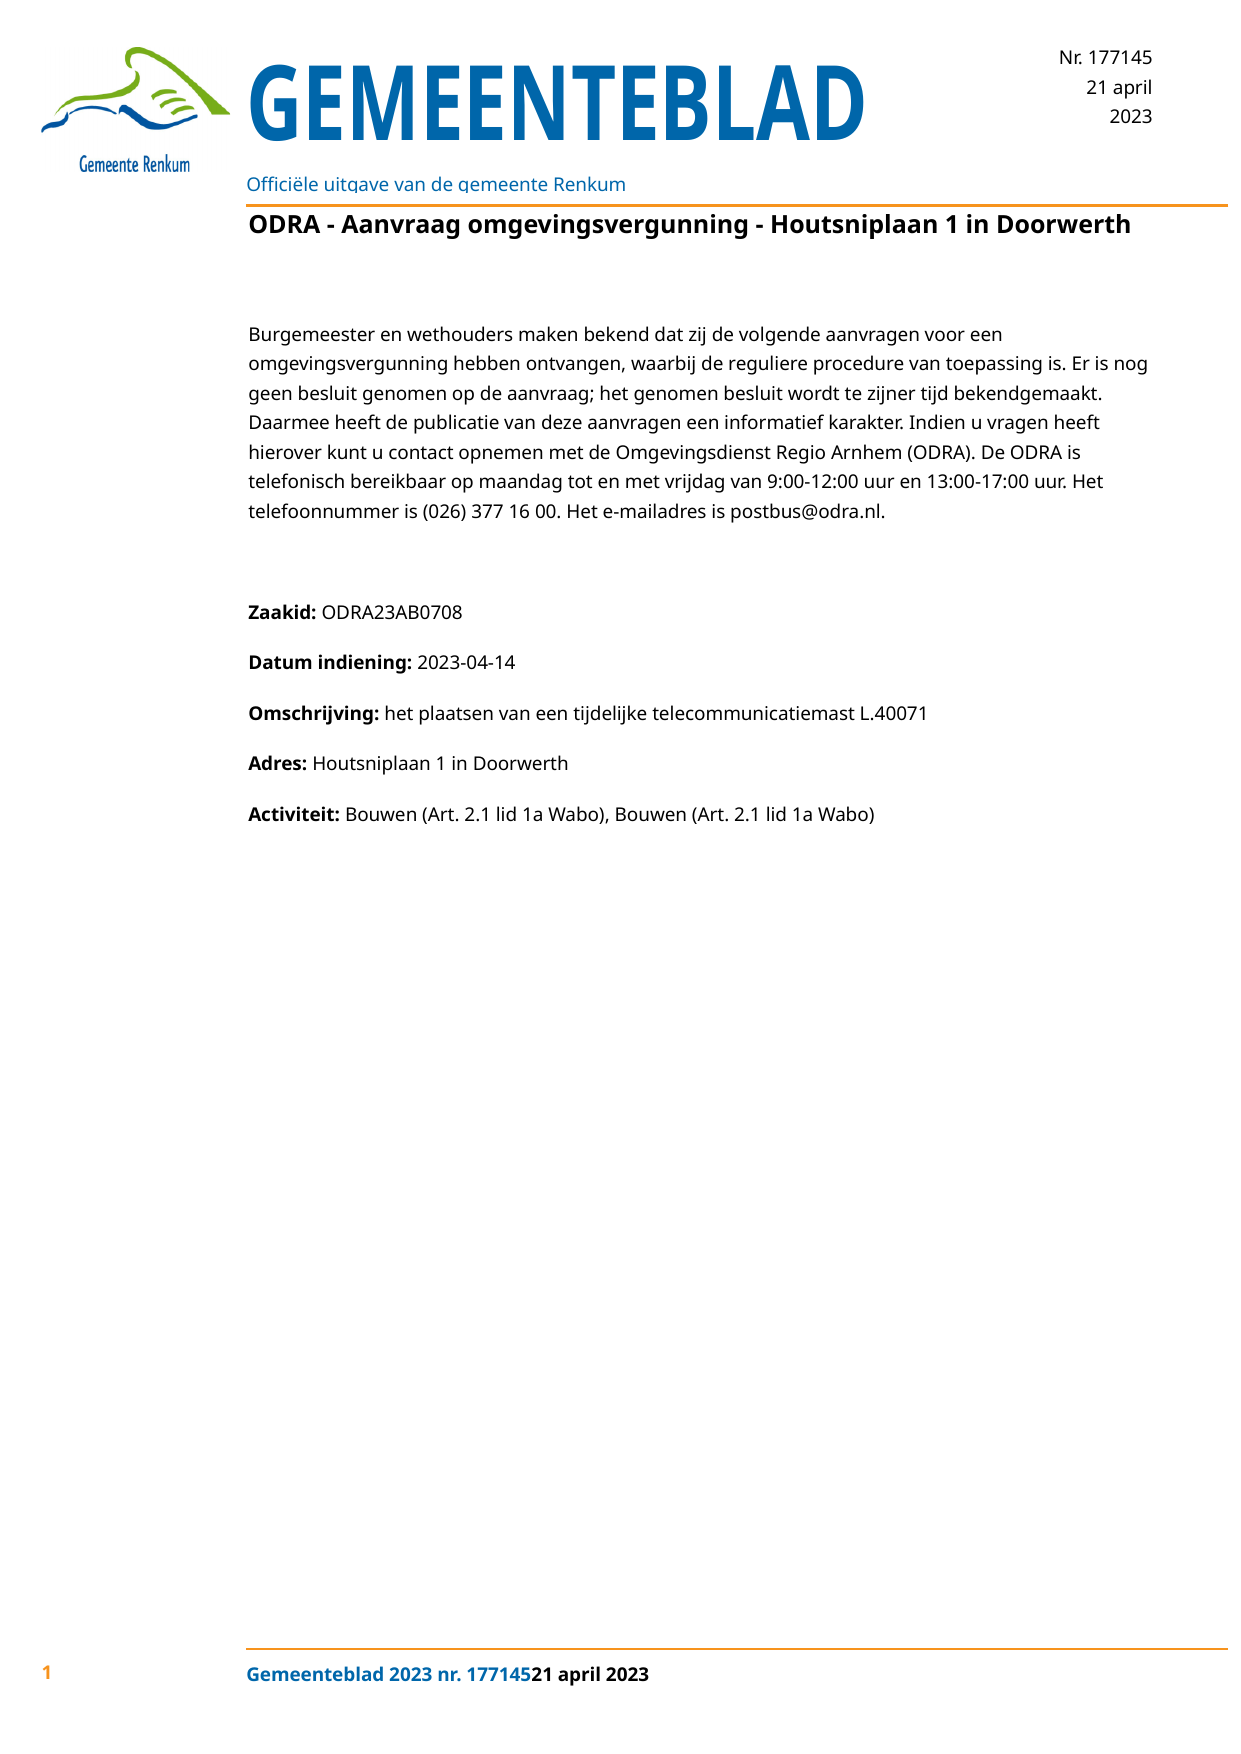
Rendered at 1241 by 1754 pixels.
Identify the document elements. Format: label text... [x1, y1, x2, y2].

text Datum indiening: 2023-04-14 [248, 649, 1152, 675]
text Burgemeester en wethouders maken bekend dat zij de volgende aanvragen voor een omgevingsvergunning hebben ontvangen, waarbij de reguliere procedure van toepassing is. Er is nog geen besluit genomen op de aanvraag; het genomen besluit wordt te zijner tijd bekendgemaakt. Daarmee heeft de publicatie van deze aanvragen een informatief karakter. Indien u vragen heeft hierover kunt u contact opnemen met de Omgevingsdienst Regio Arnhem (ODRA). De ODRA is telefonisch bereikbaar op maandag tot en met vrijdag van 9:00-12:00 uur en 13:00-17:00 uur. Het telefoonnummer is (026) 377 16 00. Het e-mailadres is postbus@odra.nl. [248, 321, 1152, 524]
text Omschrijving: het plaatsen van een tijdelijke telecommunicatiemast L.40071 [248, 700, 1152, 726]
text Adres: Houtsniplaan 1 in Doorwerth [248, 750, 1152, 776]
text ODRA - Aanvraag omgevingsvergunning - Houtsniplaan 1 in Doorwerth [248, 207, 1152, 241]
text Zaakid: ODRA23AB0708 [248, 599, 1152, 625]
text Activiteit: Bouwen (Art. 2.1 lid 1a Wabo), Bouwen (Art. 2.1 lid 1a Wabo) [248, 801, 1152, 826]
picture [41, 47, 231, 172]
